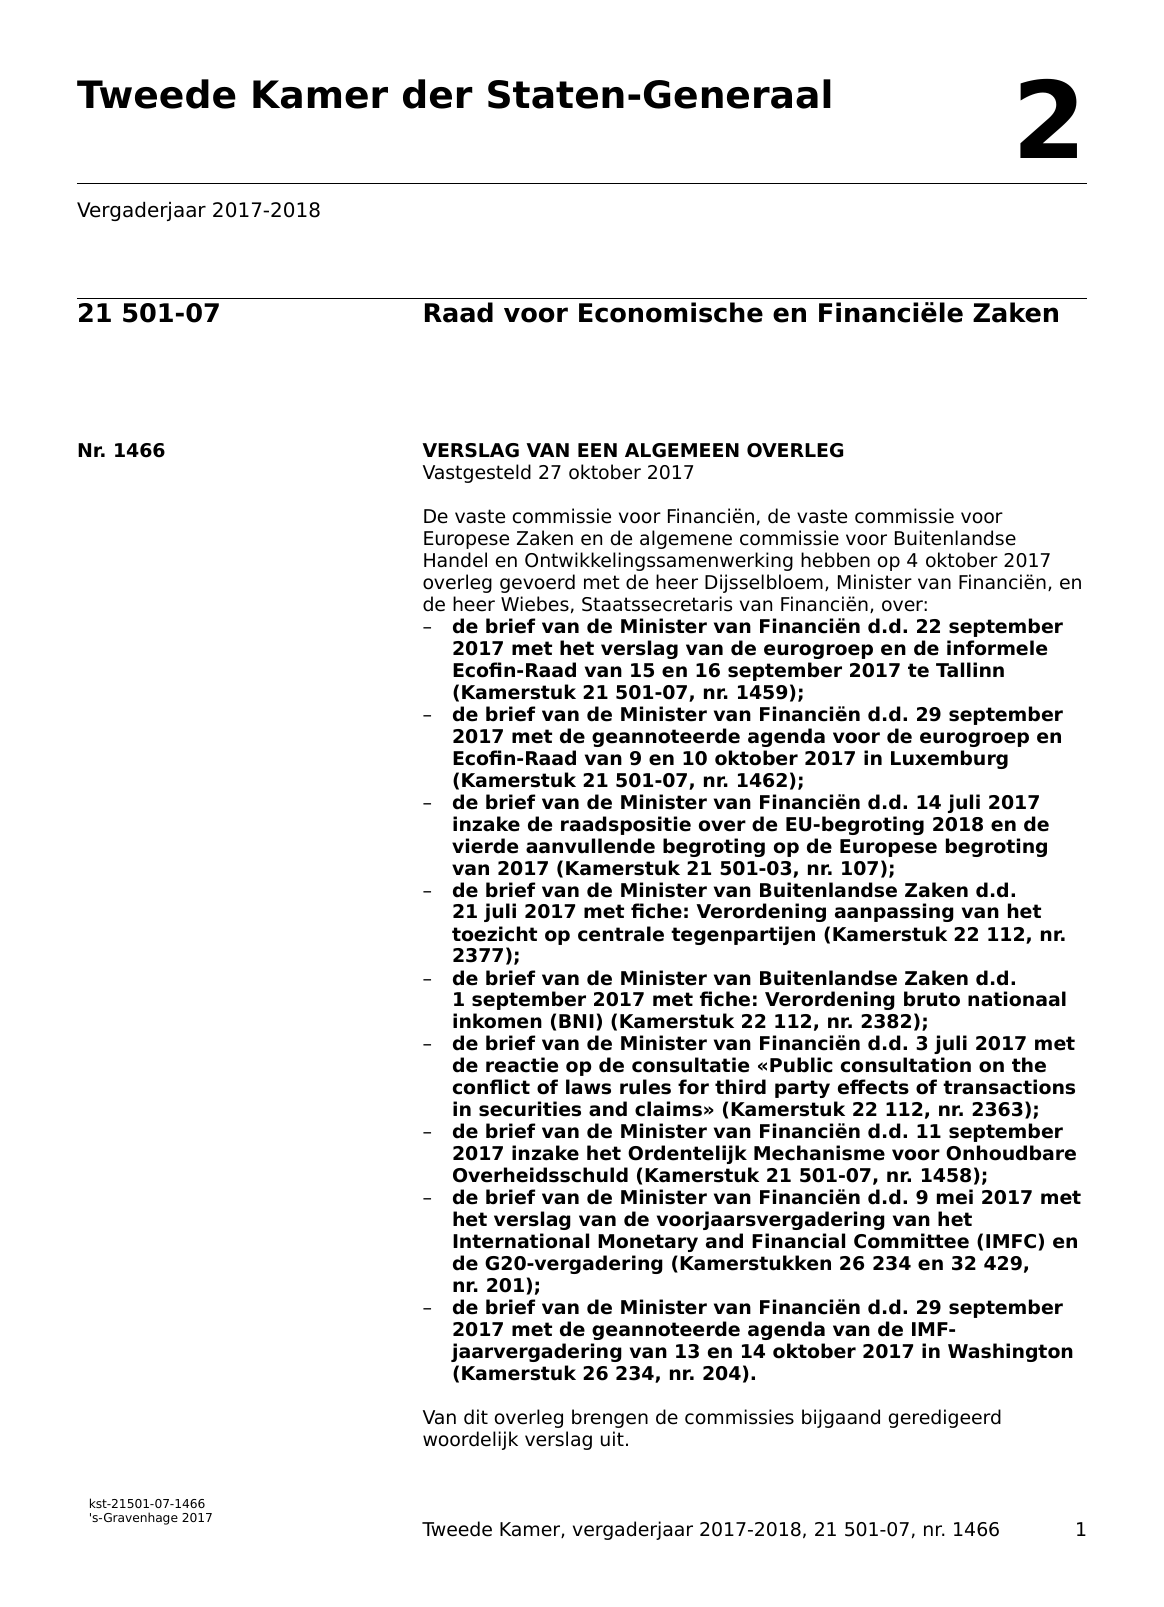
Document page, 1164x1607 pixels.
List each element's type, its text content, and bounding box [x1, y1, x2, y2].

text – de brief van de Minister van Financiën d.d. 22 september 2017 met het verslag van de eurogroep en de informele Ecofin-Raad van 15 en 16 september 2017 te Tallinn (Kamerstuk 21 501-07, nr. 1459); [422, 616, 1087, 704]
text – de brief van de Minister van Financiën d.d. 3 juli 2017 met de reactie op de consultatie «Public consultation on the conflict of laws rules for third party effects of transactions in securities and claims» (Kamerstuk 22 112, nr. 2363); [422, 1033, 1087, 1121]
table_header 2 [886, 59, 1087, 183]
table_header Tweede Kamer der Staten-Generaal [77, 59, 886, 183]
subtitle Nr. 1466 VERSLAG VAN EEN ALGEMEEN OVERLEG [77, 440, 1087, 462]
text Van dit overleg brengen de commissies bijgaand geredigeerd woordelijk verslag uit. [422, 1407, 1087, 1451]
table_cell Vergaderjaar 2017-2018 [77, 184, 1087, 298]
text – de brief van de Minister van Buitenlandse Zaken d.d. 1 september 2017 met fiche: Verordening bruto nationaal inkomen (BNI) (Kamerstuk 22 112, nr. 2382); [422, 967, 1087, 1033]
text kst-21501-07-1466 [88, 1497, 323, 1511]
text De vaste commissie voor Financiën, de vaste commissie voor Europese Zaken en de algemene commissie voor Buitenlandse Handel en Ontwikkelingssamenwerking hebben op 4 oktober 2017 overleg gevoerd met de heer Dijsselbloem, Minister van Financiën, en de heer Wiebes, Staatssecretaris van Financiën, over: [422, 506, 1087, 616]
text Vastgesteld 27 oktober 2017 [422, 462, 1087, 484]
text – de brief van de Minister van Financiën d.d. 29 september 2017 met de geannoteerde agenda van de IMF-jaarvergadering van 13 en 14 oktober 2017 in Washington (Kamerstuk 26 234, nr. 204). [422, 1297, 1087, 1385]
subtitle 21 501-07 Raad voor Economische en Financiële Zaken [77, 299, 1087, 329]
text – de brief van de Minister van Buitenlandse Zaken d.d. 21 juli 2017 met fiche: Verordening aanpassing van het toezicht op centrale tegenpartijen (Kamerstuk 22 112, nr. 2377); [422, 879, 1087, 967]
text – de brief van de Minister van Financiën d.d. 29 september 2017 met de geannoteerde agenda voor de eurogroep en Ecofin-Raad van 9 en 10 oktober 2017 in Luxemburg (Kamerstuk 21 501-07, nr. 1462); [422, 704, 1087, 792]
text – de brief van de Minister van Financiën d.d. 14 juli 2017 inzake de raadspositie over de EU-begroting 2018 en de vierde aanvullende begroting op de Europese begroting van 2017 (Kamerstuk 21 501-03, nr. 107); [422, 792, 1087, 879]
text – de brief van de Minister van Financiën d.d. 11 september 2017 inzake het Ordentelijk Mechanisme voor Onhoudbare Overheidsschuld (Kamerstuk 21 501-07, nr. 1458); [422, 1121, 1087, 1187]
text – de brief van de Minister van Financiën d.d. 9 mei 2017 met het verslag van de voorjaarsvergadering van het International Monetary and Financial Committee (IMFC) en de G20-vergadering (Kamerstukken 26 234 en 32 429, nr. 201); [422, 1187, 1087, 1297]
text 's-Gravenhage 2017 [88, 1511, 323, 1525]
